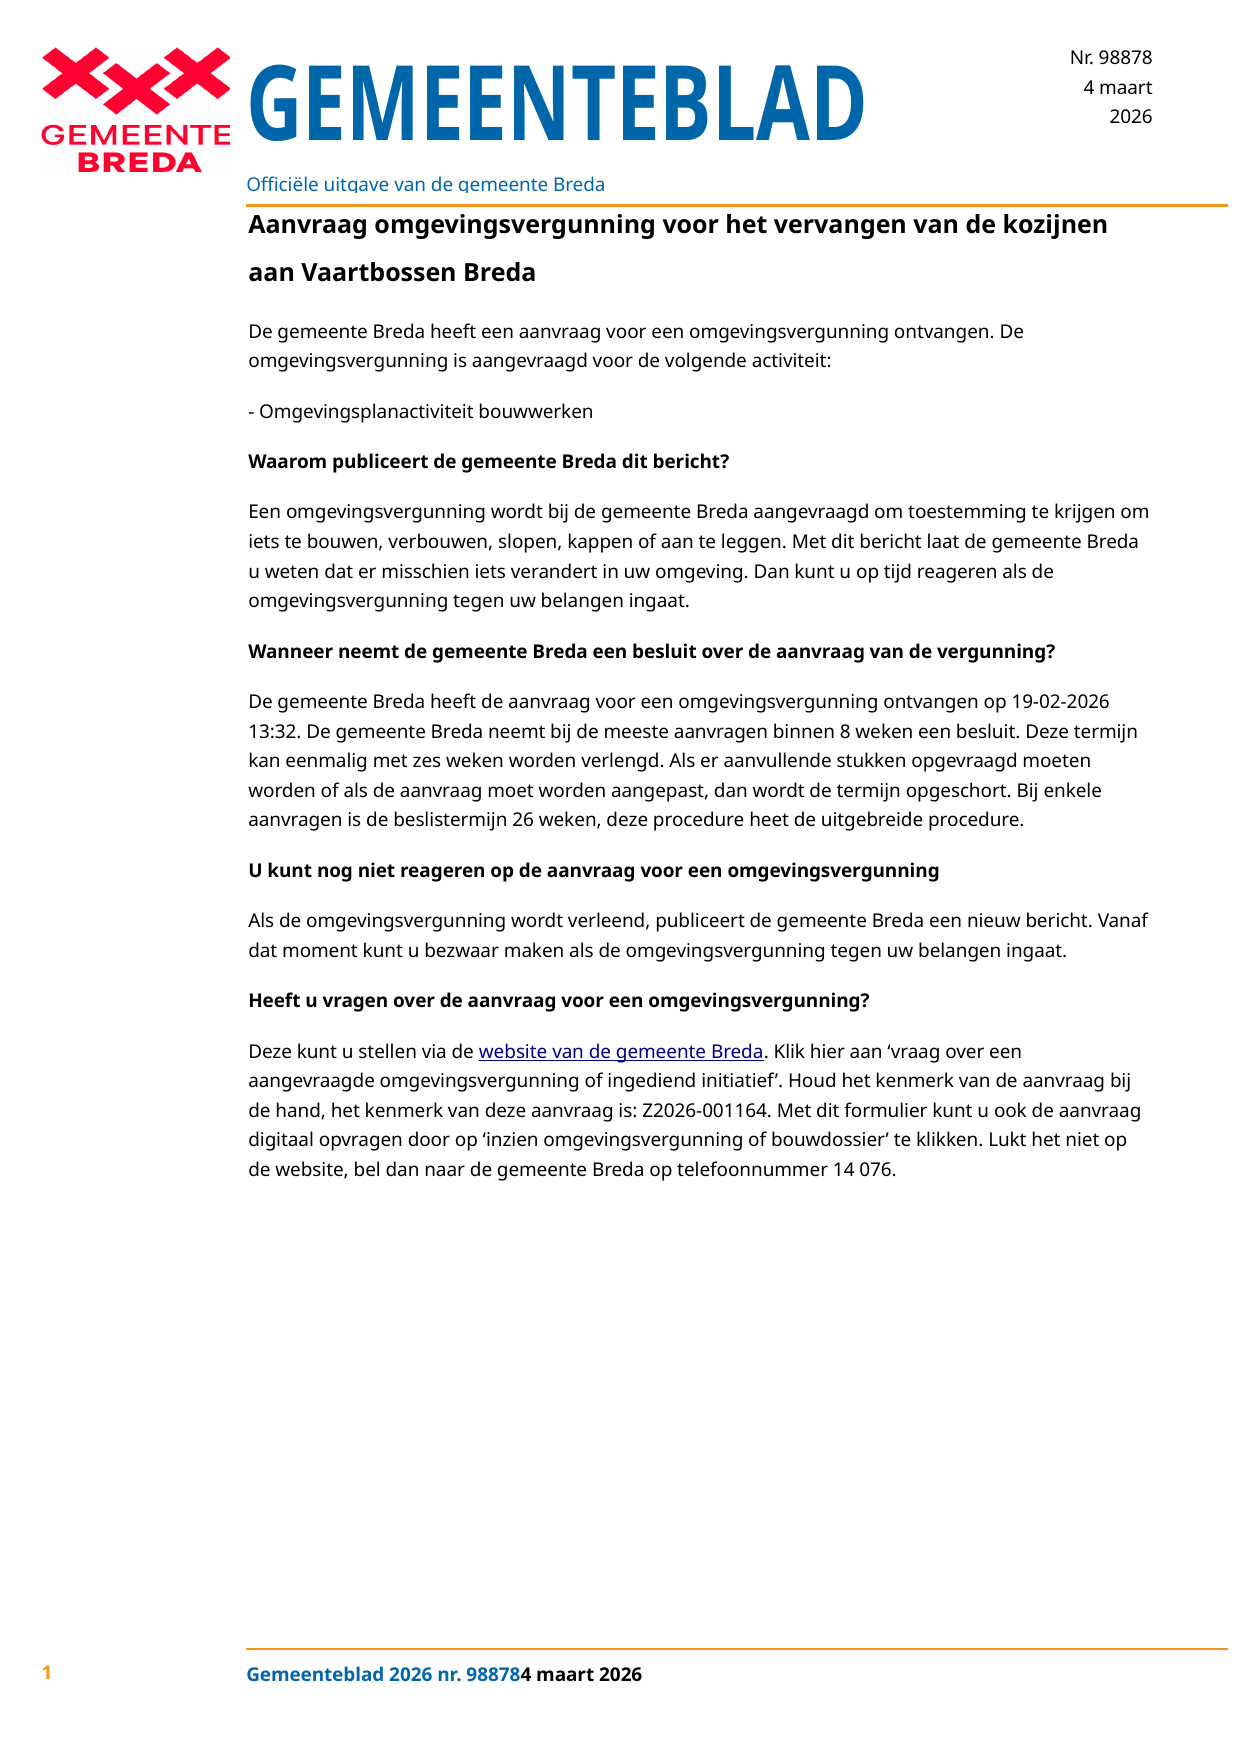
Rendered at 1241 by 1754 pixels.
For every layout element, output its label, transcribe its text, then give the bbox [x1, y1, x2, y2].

text Aanvraag omgevingsvergunning voor het vervangen van de kozijnen aan Vaartbossen Breda [248, 207, 1152, 288]
text De gemeente Breda heeft een aanvraag voor een omgevingsvergunning ontvangen. De omgevingsvergunning is aangevraagd voor de volgende activiteit: [248, 318, 1152, 373]
text Waarom publiceert de gemeente Breda dit bericht? [248, 448, 1152, 474]
text U kunt nog niet reageren op de aanvraag voor een omgevingsvergunning [248, 857, 1152, 883]
text De gemeente Breda heeft de aanvraag voor een omgevingsvergunning ontvangen op 19-02-2026 13:32. De gemeente Breda neemt bij de meeste aanvragen binnen 8 weken een besluit. Deze termijn kan eenmalig met zes weken worden verlengd. Als er aanvullende stukken opgevraagd moeten worden of als de aanvraag moet worden aangepast, dan wordt de termijn opgeschort. Bij enkele aanvragen is de beslistermijn 26 weken, deze procedure heet de uitgebreide procedure. [248, 688, 1152, 832]
picture [41, 47, 231, 172]
text Heeft u vragen over de aanvraag voor een omgevingsvergunning? [248, 987, 1152, 1013]
text Wanneer neemt de gemeente Breda een besluit over de aanvraag van de vergunning? [248, 638, 1152, 664]
text Een omgevingsvergunning wordt bij de gemeente Breda aangevraagd om toestemming te krijgen om iets te bouwen, verbouwen, slopen, kappen of aan te leggen. Met dit bericht laat de gemeente Breda u weten dat er misschien iets verandert in uw omgeving. Dan kunt u op tijd reageren als de omgevingsvergunning tegen uw belangen ingaat. [248, 499, 1152, 613]
text Deze kunt u stellen via de website van de gemeente Breda. Klik hier aan ‘vraag over een aangevraagde omgevingsvergunning of ingediend initiatief’. Houd het kenmerk van de aanvraag bij de hand, het kenmerk van deze aanvraag is: Z2026-001164. Met dit formulier kunt u ook de aanvraag digitaal opvragen door op ‘inzien omgevingsvergunning of bouwdossier’ te klikken. Lukt het niet op de website, bel dan naar de gemeente Breda op telefoonnummer 14 076. [248, 1038, 1152, 1182]
text Als de omgevingsvergunning wordt verleend, publiceert de gemeente Breda een nieuw bericht. Vanaf dat moment kunt u bezwaar maken als de omgevingsvergunning tegen uw belangen ingaat. [248, 907, 1152, 963]
text - Omgevingsplanactiviteit bouwwerken [248, 398, 1152, 424]
